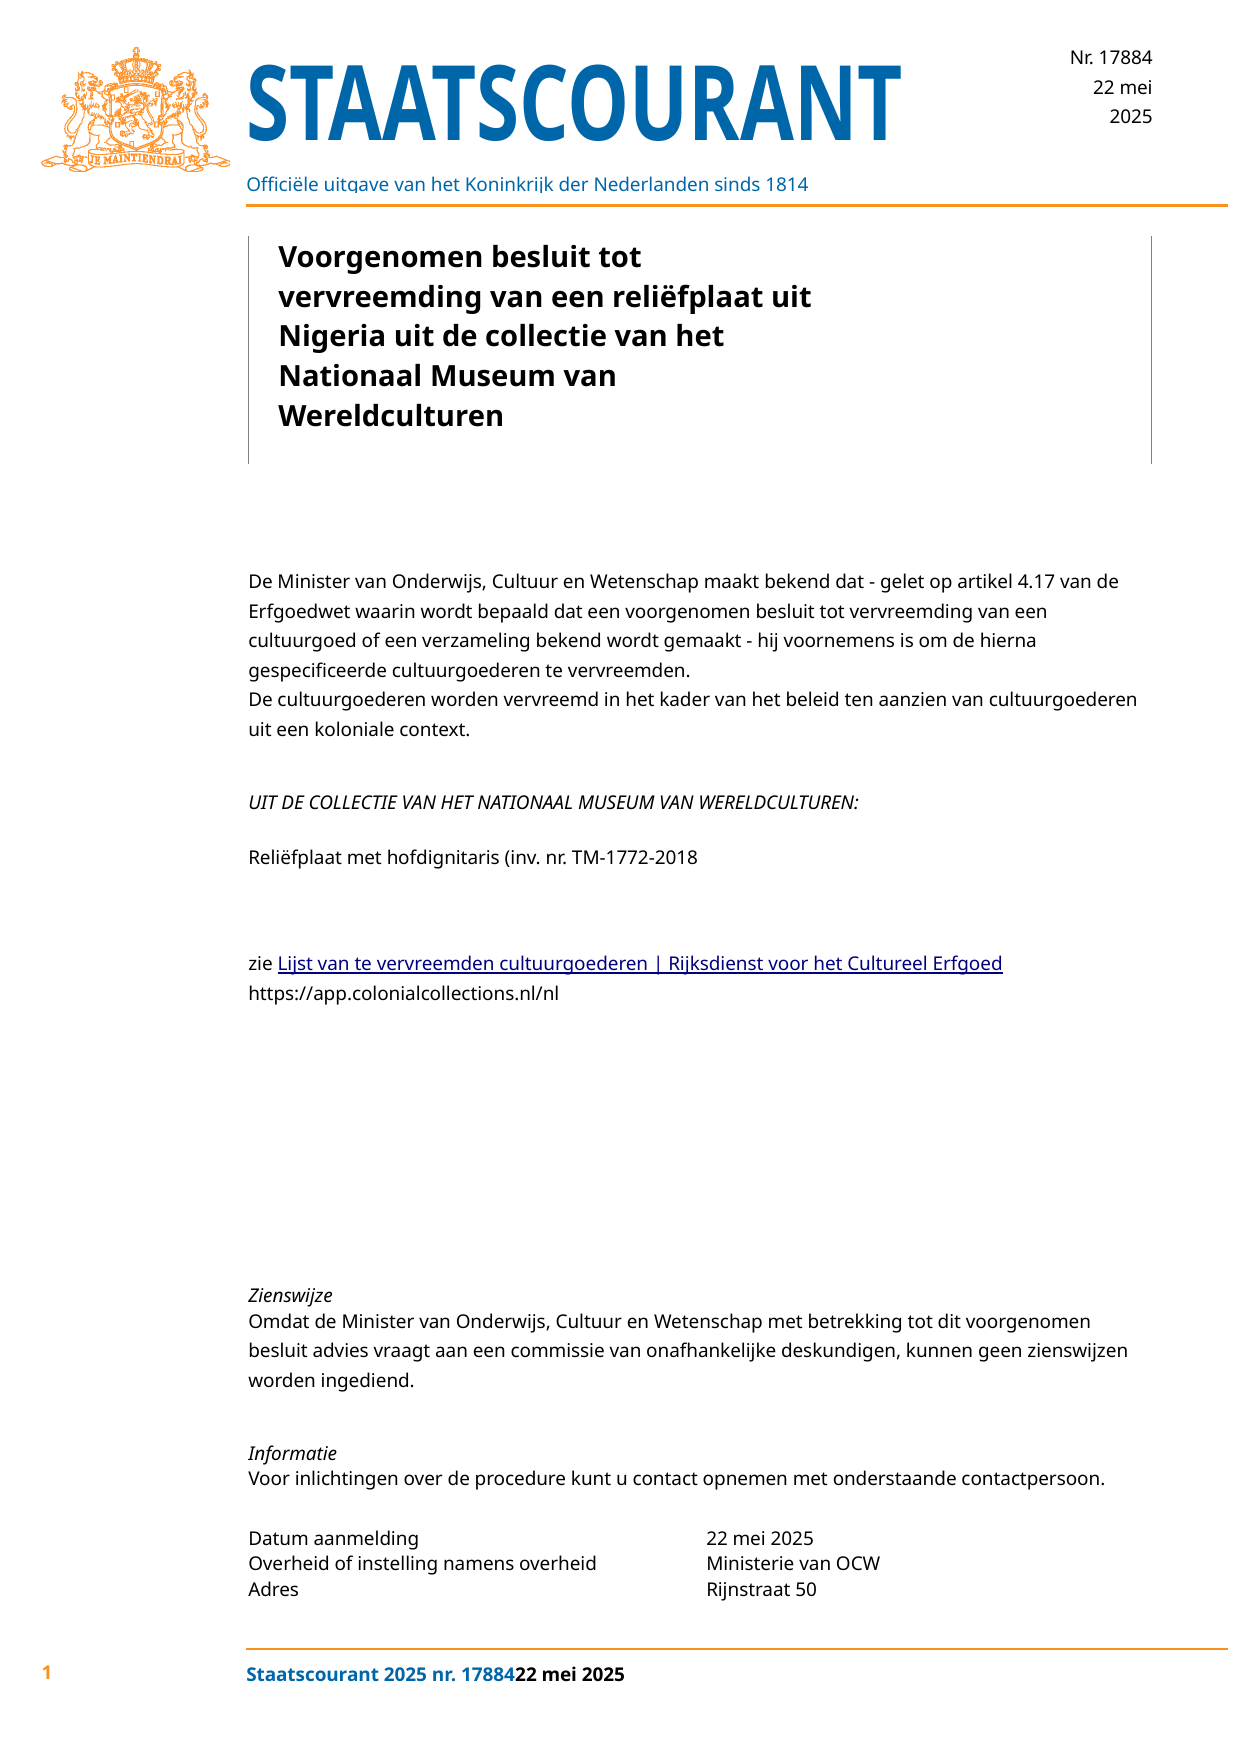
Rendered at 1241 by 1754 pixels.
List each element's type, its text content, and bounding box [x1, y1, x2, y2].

picture [41, 47, 231, 172]
text Omdat de Minister van Onderwijs, Cultuur en Wetenschap met betrekking tot dit voorgenomen besluit advies vraagt aan een commissie van onafhankelijke deskundigen, kunnen geen zienswijzen worden ingediend. [248, 1308, 1152, 1393]
table_header Voorgenomen besluit tot vervreemding van een reliëfplaat uit Nigeria uit de collectie van het Nationaal Museum van Wereldculturen [249, 236, 850, 464]
table_header [248, 1137, 1152, 1162]
text UIT DE COLLECTIE VAN HET NATIONAAL MUSEUM VAN WERELDCULTUREN: [248, 789, 1152, 815]
table_header zie Lijst van te vervreemden cultuurgoederen | Rijksdienst voor het Cultureel Erfgoed https://app.colonialcollections.nl/nl [248, 951, 1152, 1065]
table_cell [248, 1240, 1152, 1265]
table_cell [248, 896, 1152, 922]
text Zienswijze [248, 1282, 1152, 1308]
text De Minister van Onderwijs, Cultuur en Wetenschap maakt bekend dat - gelet op artikel 4.17 van de Erfgoedwet waarin wordt bepaald dat een voorgenomen besluit tot vervreemding van een cultuurgoed of een verzameling bekend wordt gemaakt - hij voornemens is om de hierna gespecificeerde cultuurgoederen te vervreemden. [248, 568, 1152, 683]
table_cell [248, 870, 1152, 896]
table_cell [248, 1214, 1152, 1240]
text Voor inlichtingen over de procedure kunt u contact opnemen met onderstaande contactpersoon. [248, 1466, 1152, 1491]
table_header 22 mei 2025 [706, 1525, 1152, 1551]
table_cell Ministerie van OCW [706, 1551, 1152, 1576]
text Informatie [248, 1440, 1152, 1466]
table_cell [248, 1163, 1152, 1188]
table_header [850, 414, 1151, 464]
table_header Datum aanmelding [248, 1525, 706, 1551]
table_header [1090, 236, 1151, 413]
table_header [248, 1069, 850, 1094]
table_cell [248, 922, 1152, 947]
table_header Reliëfplaat met hofdignitaris (inv. nr. TM-1772-2018 [248, 844, 1152, 870]
table_header [850, 236, 912, 413]
picture [912, 236, 1090, 414]
table_cell Rijnstraat 50 [706, 1576, 1152, 1602]
table_header [850, 1069, 1152, 1094]
text De cultuurgoederen worden vervreemd in het kader van het beleid ten aanzien van cultuurgoederen uit een koloniale context. [248, 687, 1152, 742]
table_cell [248, 1188, 1152, 1214]
table_cell Overheid of instelling namens overheid [248, 1551, 706, 1576]
table_cell Adres [248, 1576, 706, 1602]
